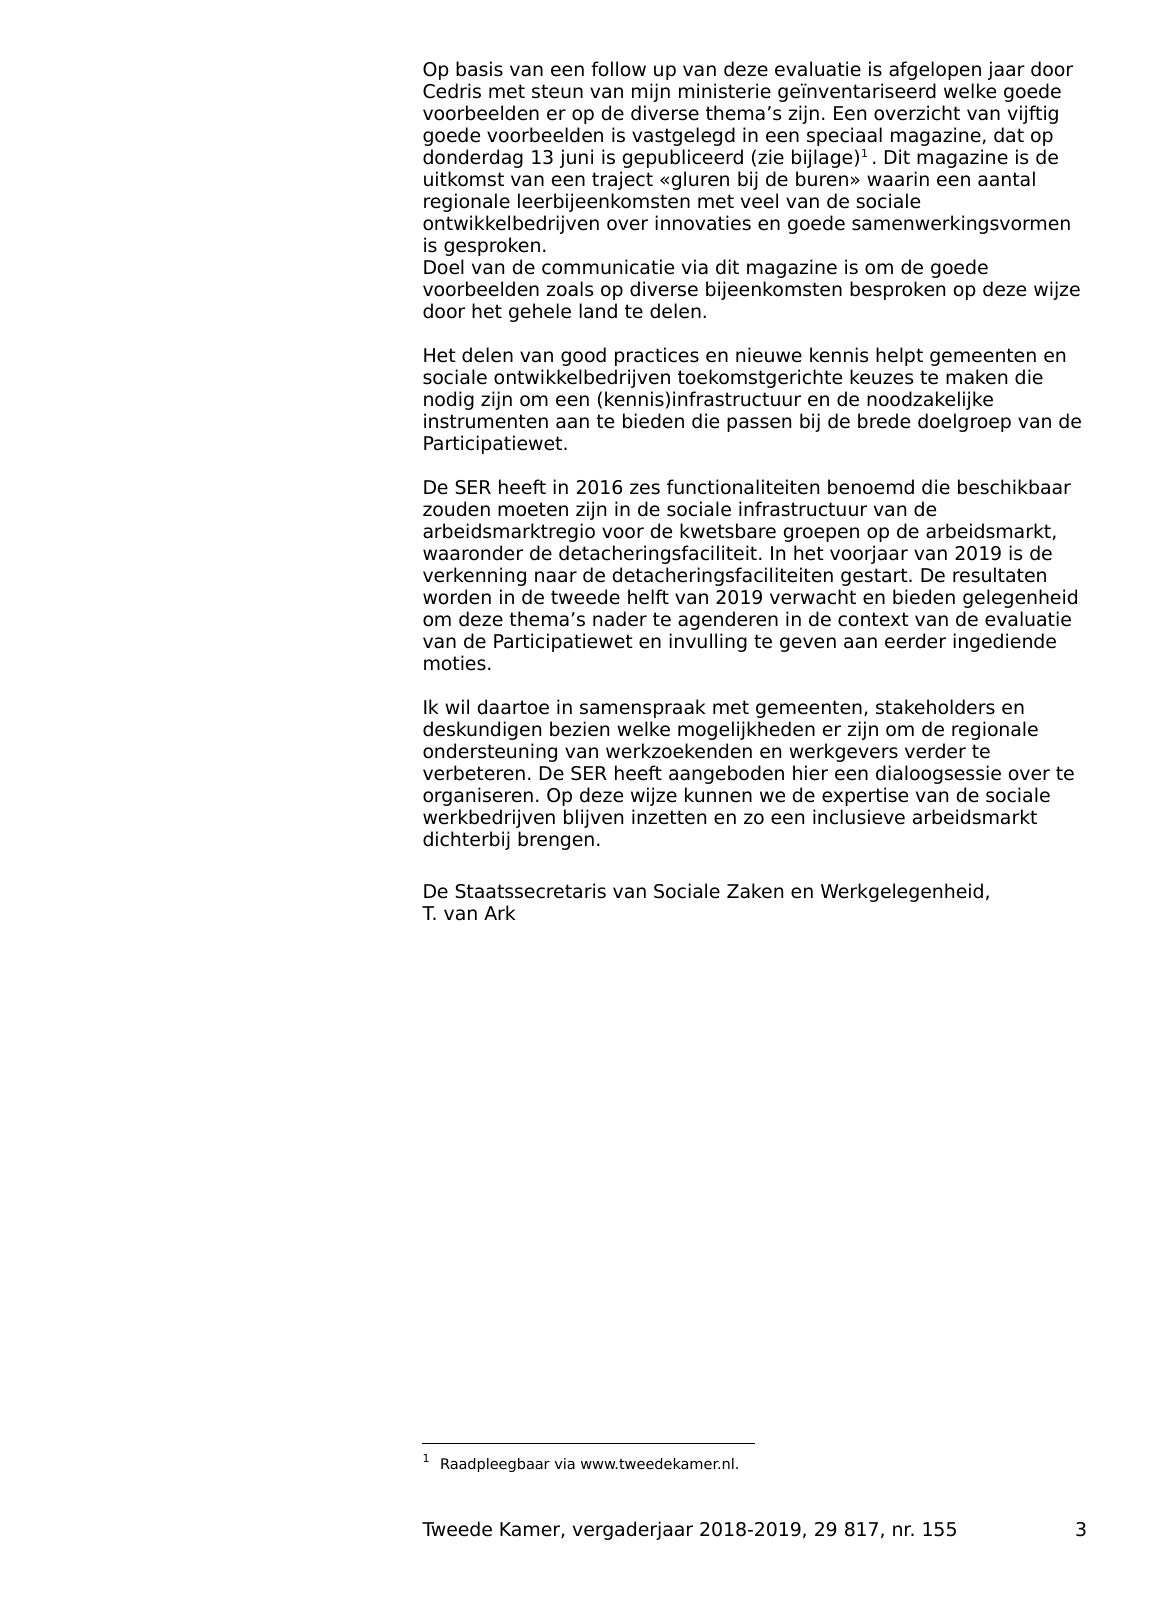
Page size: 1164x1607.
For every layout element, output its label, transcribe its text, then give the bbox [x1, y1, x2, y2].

text Het delen van good practices en nieuwe kennis helpt gemeenten en sociale ontwikkelbedrijven toekomstgerichte keuzes te maken die nodig zijn om een (kennis)infrastructuur en de noodzakelijke instrumenten aan te bieden die passen bij de brede doelgroep van de Participatiewet. [422, 345, 1087, 455]
text Raadpleegbaar via www.tweedekamer.nl. [422, 1452, 1087, 1474]
text Doel van de communicatie via dit magazine is om de goede voorbeelden zoals op diverse bijeenkomsten besproken op deze wijze door het gehele land te delen. [422, 257, 1087, 323]
text De Staatssecretaris van Sociale Zaken en Werkgelegenheid, T. van Ark [422, 881, 1087, 925]
text Op basis van een follow up van deze evaluatie is afgelopen jaar door Cedris met steun van mijn ministerie geïnventariseerd welke goede voorbeelden er op de diverse thema’s zijn. Een overzicht van vijftig goede voorbeelden is vastgelegd in een speciaal magazine, dat op donderdag 13 juni is gepubliceerd (zie bijlage). Dit magazine is de uitkomst van een traject «gluren bij de buren» waarin een aantal regionale leerbijeenkomsten met veel van de sociale ontwikkelbedrijven over innovaties en goede samenwerkingsvormen is gesproken. [422, 59, 1087, 257]
text De SER heeft in 2016 zes functionaliteiten benoemd die beschikbaar zouden moeten zijn in de sociale infrastructuur van de arbeidsmarktregio voor de kwetsbare groepen op de arbeidsmarkt, waaronder de detacheringsfaciliteit. In het voorjaar van 2019 is de verkenning naar de detacheringsfaciliteiten gestart. De resultaten worden in de tweede helft van 2019 verwacht en bieden gelegenheid om deze thema’s nader te agenderen in de context van de evaluatie van de Participatiewet en invulling te geven aan eerder ingediende moties. [422, 477, 1087, 675]
text Ik wil daartoe in samenspraak met gemeenten, stakeholders en deskundigen bezien welke mogelijkheden er zijn om de regionale ondersteuning van werkzoekenden en werkgevers verder te verbeteren. De SER heeft aangeboden hier een dialoogsessie over te organiseren. Op deze wijze kunnen we de expertise van de sociale werkbedrijven blijven inzetten en zo een inclusieve arbeidsmarkt dichterbij brengen. [422, 697, 1087, 851]
